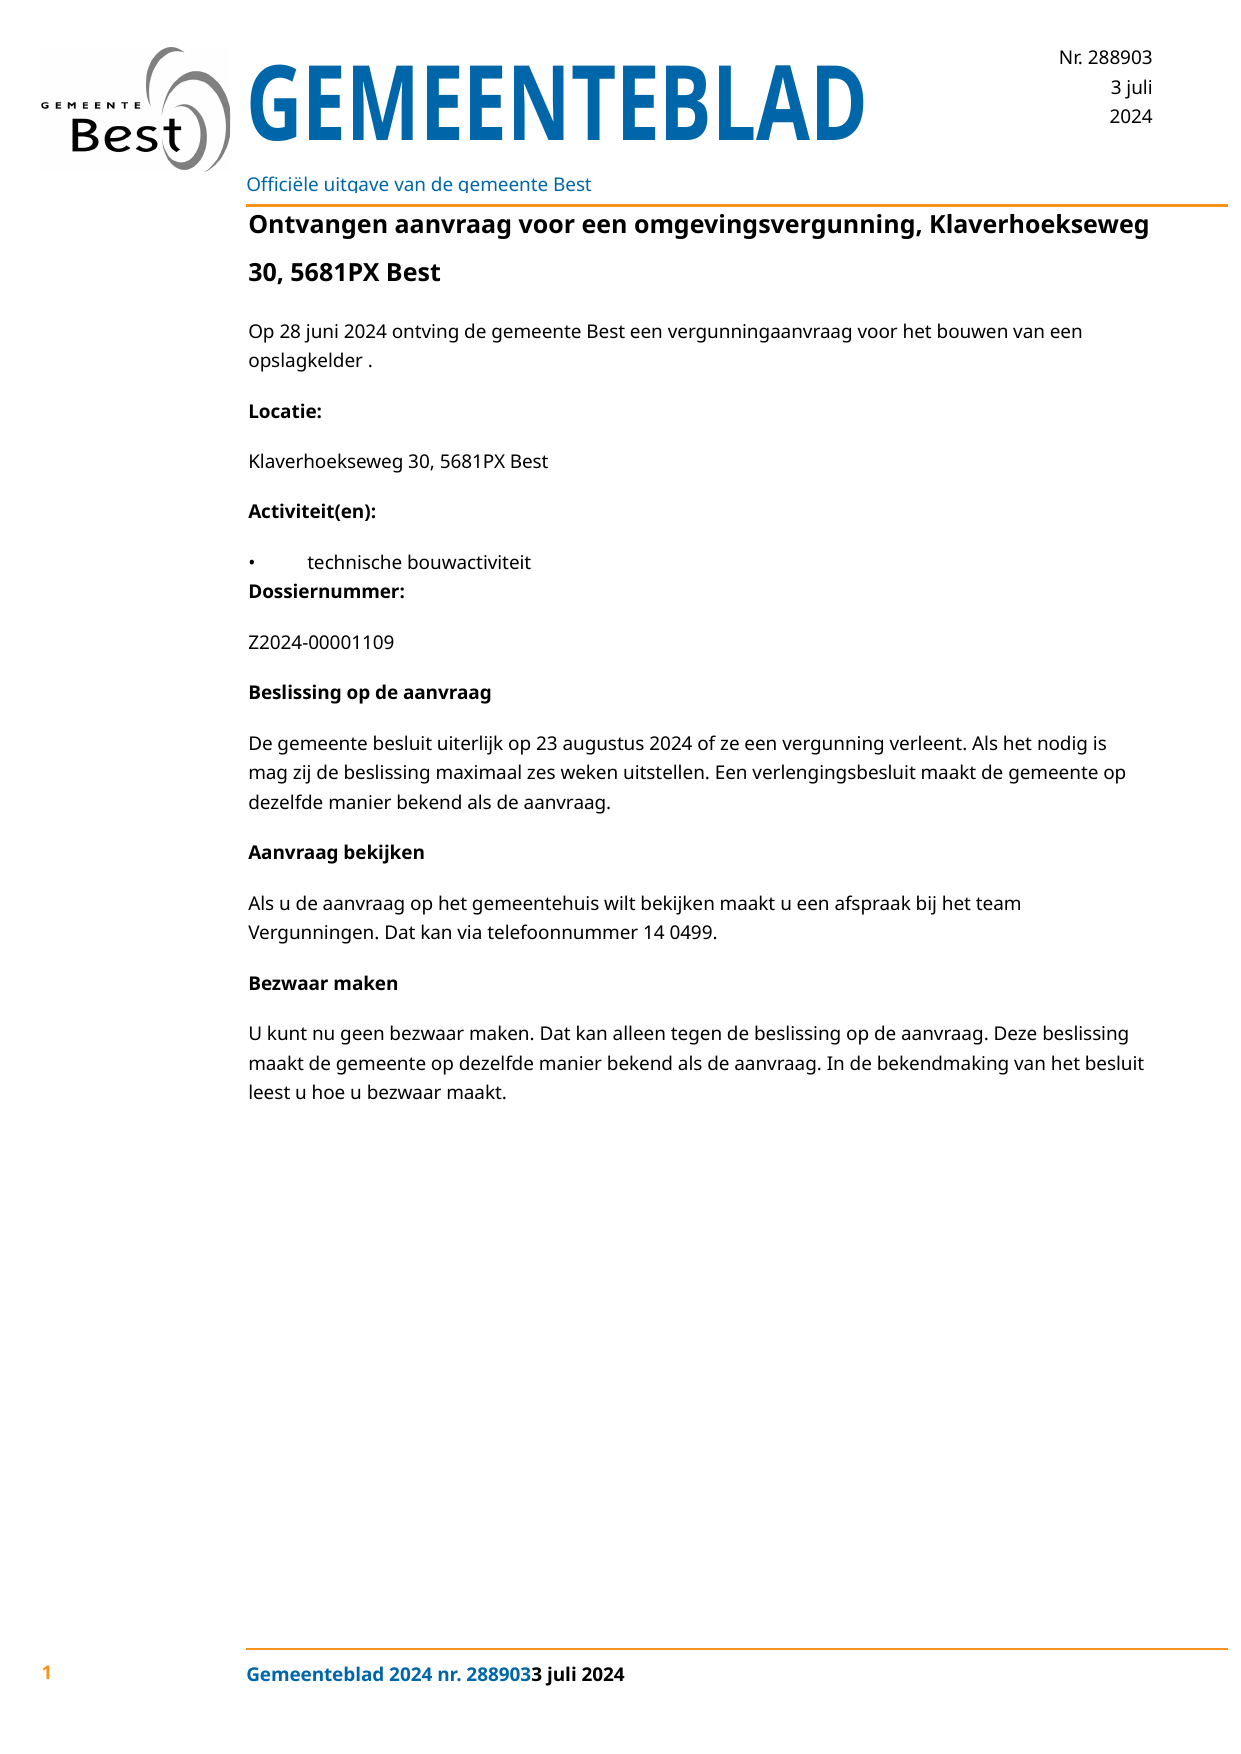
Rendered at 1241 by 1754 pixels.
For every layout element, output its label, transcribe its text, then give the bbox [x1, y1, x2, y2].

text Z2024-00001109 [248, 629, 1152, 655]
text Aanvraag bekijken [248, 839, 1152, 865]
picture [41, 47, 231, 172]
text Locatie: [248, 398, 1152, 424]
list technische bouwactiviteit [248, 549, 1152, 575]
text Als u de aanvraag op het gemeentehuis wilt bekijken maakt u een afspraak bij het team Vergunningen. Dat kan via telefoonnummer 14 0499. [248, 890, 1152, 945]
text De gemeente besluit uiterlijk op 23 augustus 2024 of ze een vergunning verleent. Als het nodig is mag zij de beslissing maximaal zes weken uitstellen. Een verlengingsbesluit maakt de gemeente op dezelfde manier bekend als de aanvraag. [248, 730, 1152, 815]
text Op 28 juni 2024 ontving de gemeente Best een vergunningaanvraag voor het bouwen van een opslagkelder . [248, 318, 1152, 373]
text Bezwaar maken [248, 970, 1152, 996]
text Klaverhoekseweg 30, 5681PX Best [248, 448, 1152, 474]
text Ontvangen aanvraag voor een omgevingsvergunning, Klaverhoekseweg 30, 5681PX Best [248, 207, 1152, 288]
text Activiteit(en): [248, 499, 1152, 524]
text U kunt nu geen bezwaar maken. Dat kan alleen tegen de beslissing op de aanvraag. Deze beslissing maakt de gemeente op dezelfde manier bekend als de aanvraag. In de bekendmaking van het besluit leest u hoe u bezwaar maakt. [248, 1020, 1152, 1105]
text Dossiernummer: [248, 579, 1152, 604]
text Beslissing op de aanvraag [248, 679, 1152, 705]
